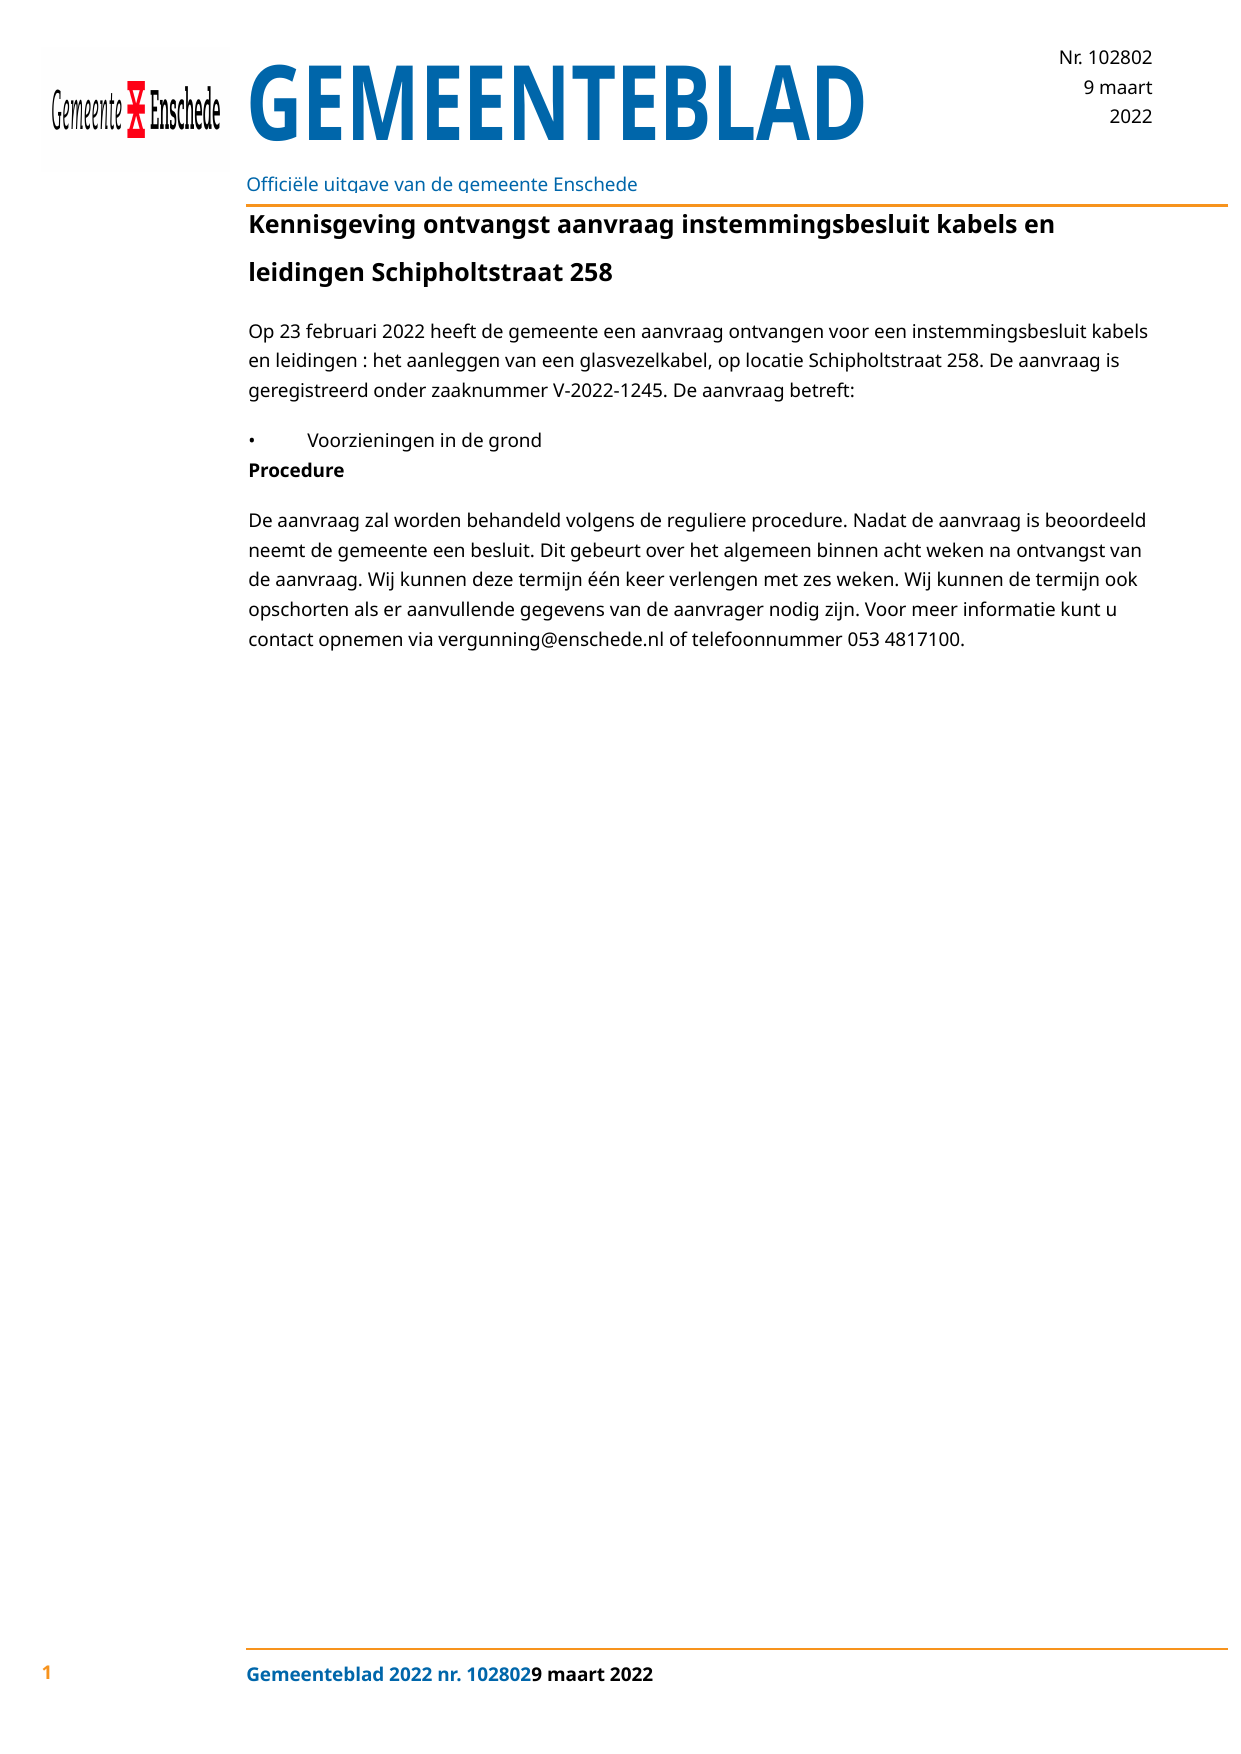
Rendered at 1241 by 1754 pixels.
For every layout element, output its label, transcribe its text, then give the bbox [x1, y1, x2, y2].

text Procedure [248, 457, 1152, 483]
text De aanvraag zal worden behandeld volgens de reguliere procedure. Nadat de aanvraag is beoordeeld neemt de gemeente een besluit. Dit gebeurt over het algemeen binnen acht weken na ontvangst van de aanvraag. Wij kunnen deze termijn één keer verlengen met zes weken. Wij kunnen de termijn ook opschorten als er aanvullende gegevens van de aanvrager nodig zijn. Voor meer informatie kunt u contact opnemen via vergunning@enschede.nl of telefoonnummer 053 4817100. [248, 507, 1152, 652]
picture [41, 47, 231, 172]
text Kennisgeving ontvangst aanvraag instemmingsbesluit kabels en leidingen Schipholtstraat 258 [248, 207, 1152, 288]
text Op 23 februari 2022 heeft de gemeente een aanvraag ontvangen voor een instemmingsbesluit kabels en leidingen : het aanleggen van een glasvezelkabel, op locatie Schipholtstraat 258. De aanvraag is geregistreerd onder zaaknummer V-2022-1245. De aanvraag betreft: [248, 318, 1152, 403]
list Voorzieningen in de grond [248, 427, 1152, 453]
